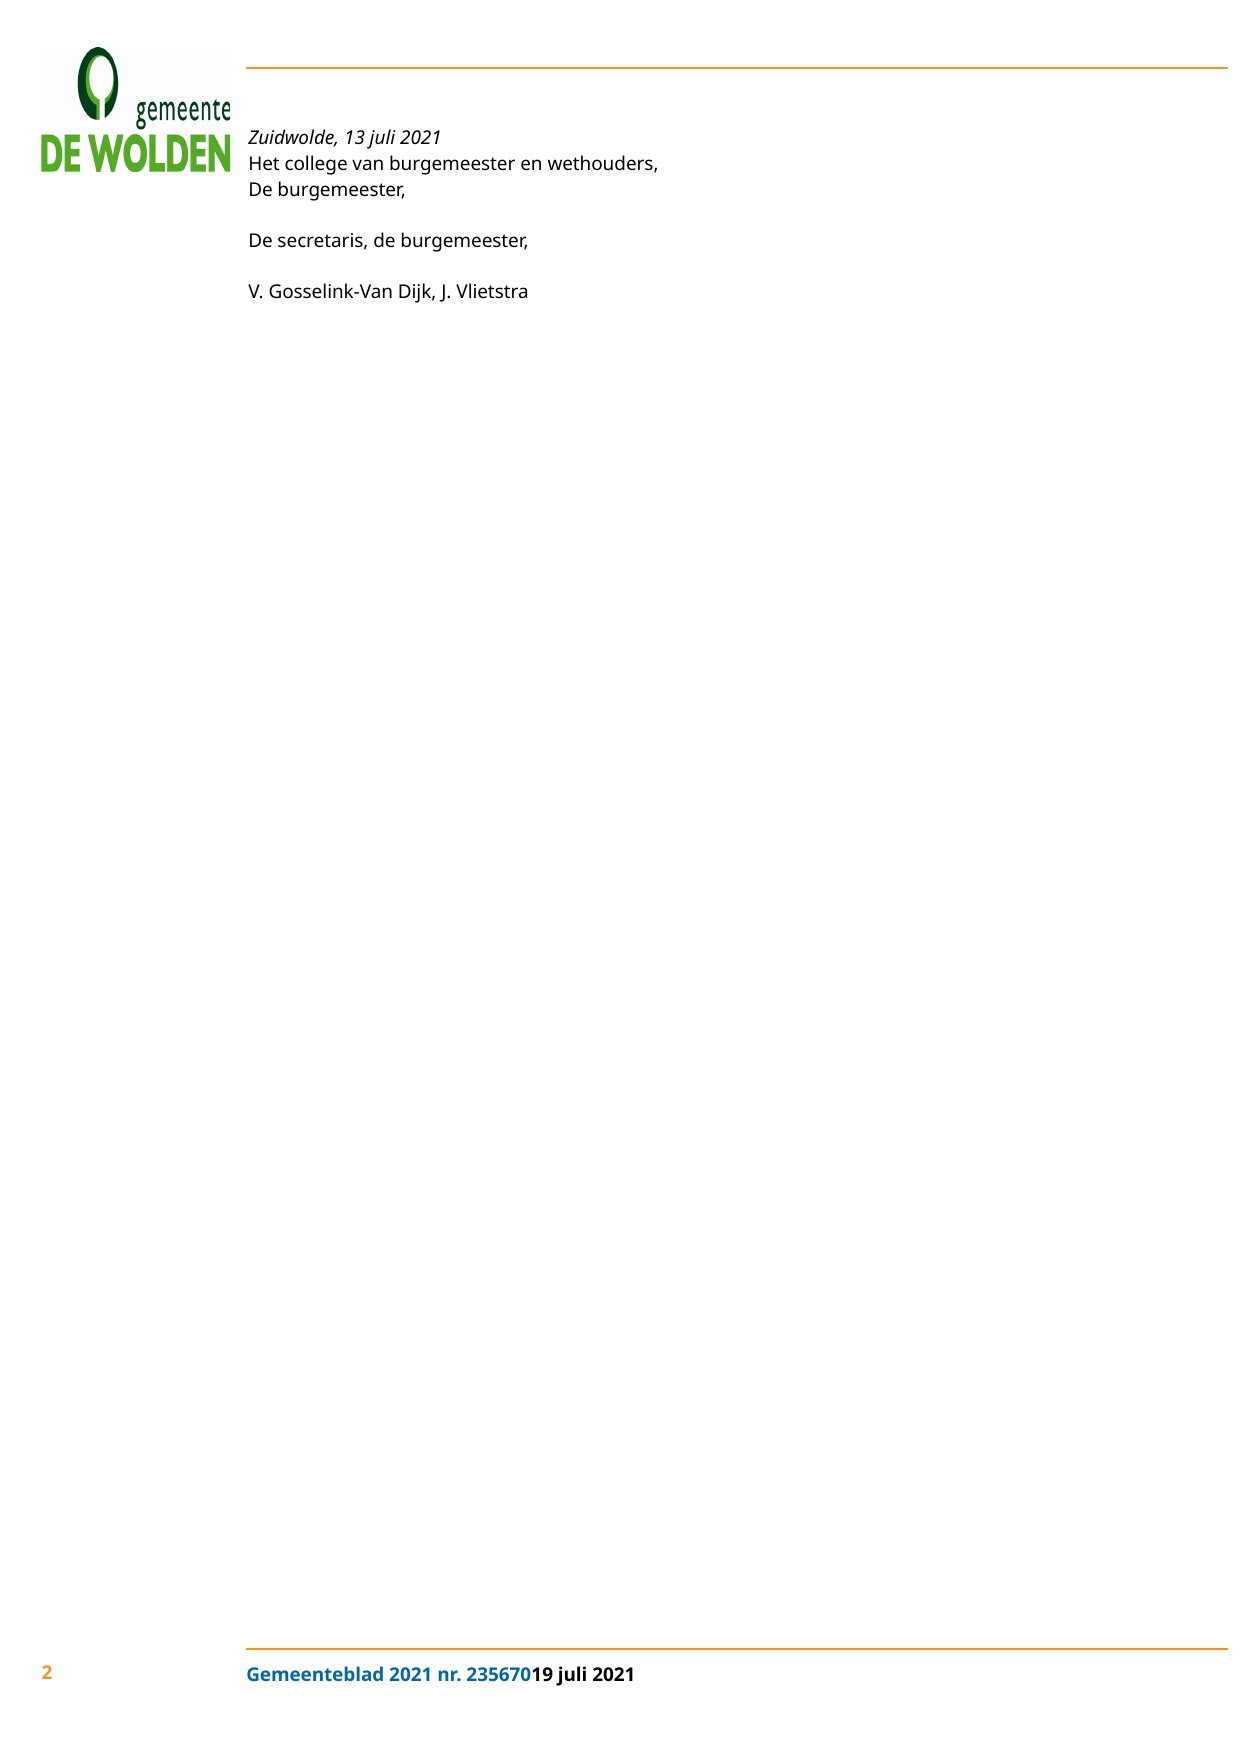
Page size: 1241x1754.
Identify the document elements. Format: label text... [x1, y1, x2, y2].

text Zuidwolde, 13 juli 2021 [248, 124, 1152, 150]
text De burgemeester, [248, 176, 1152, 202]
picture [41, 47, 231, 172]
text De secretaris, de burgemeester, [248, 227, 1152, 253]
text Het college van burgemeester en wethouders, [248, 150, 1152, 176]
text V. Gosselink-Van Dijk, J. Vlietstra [248, 279, 1152, 304]
